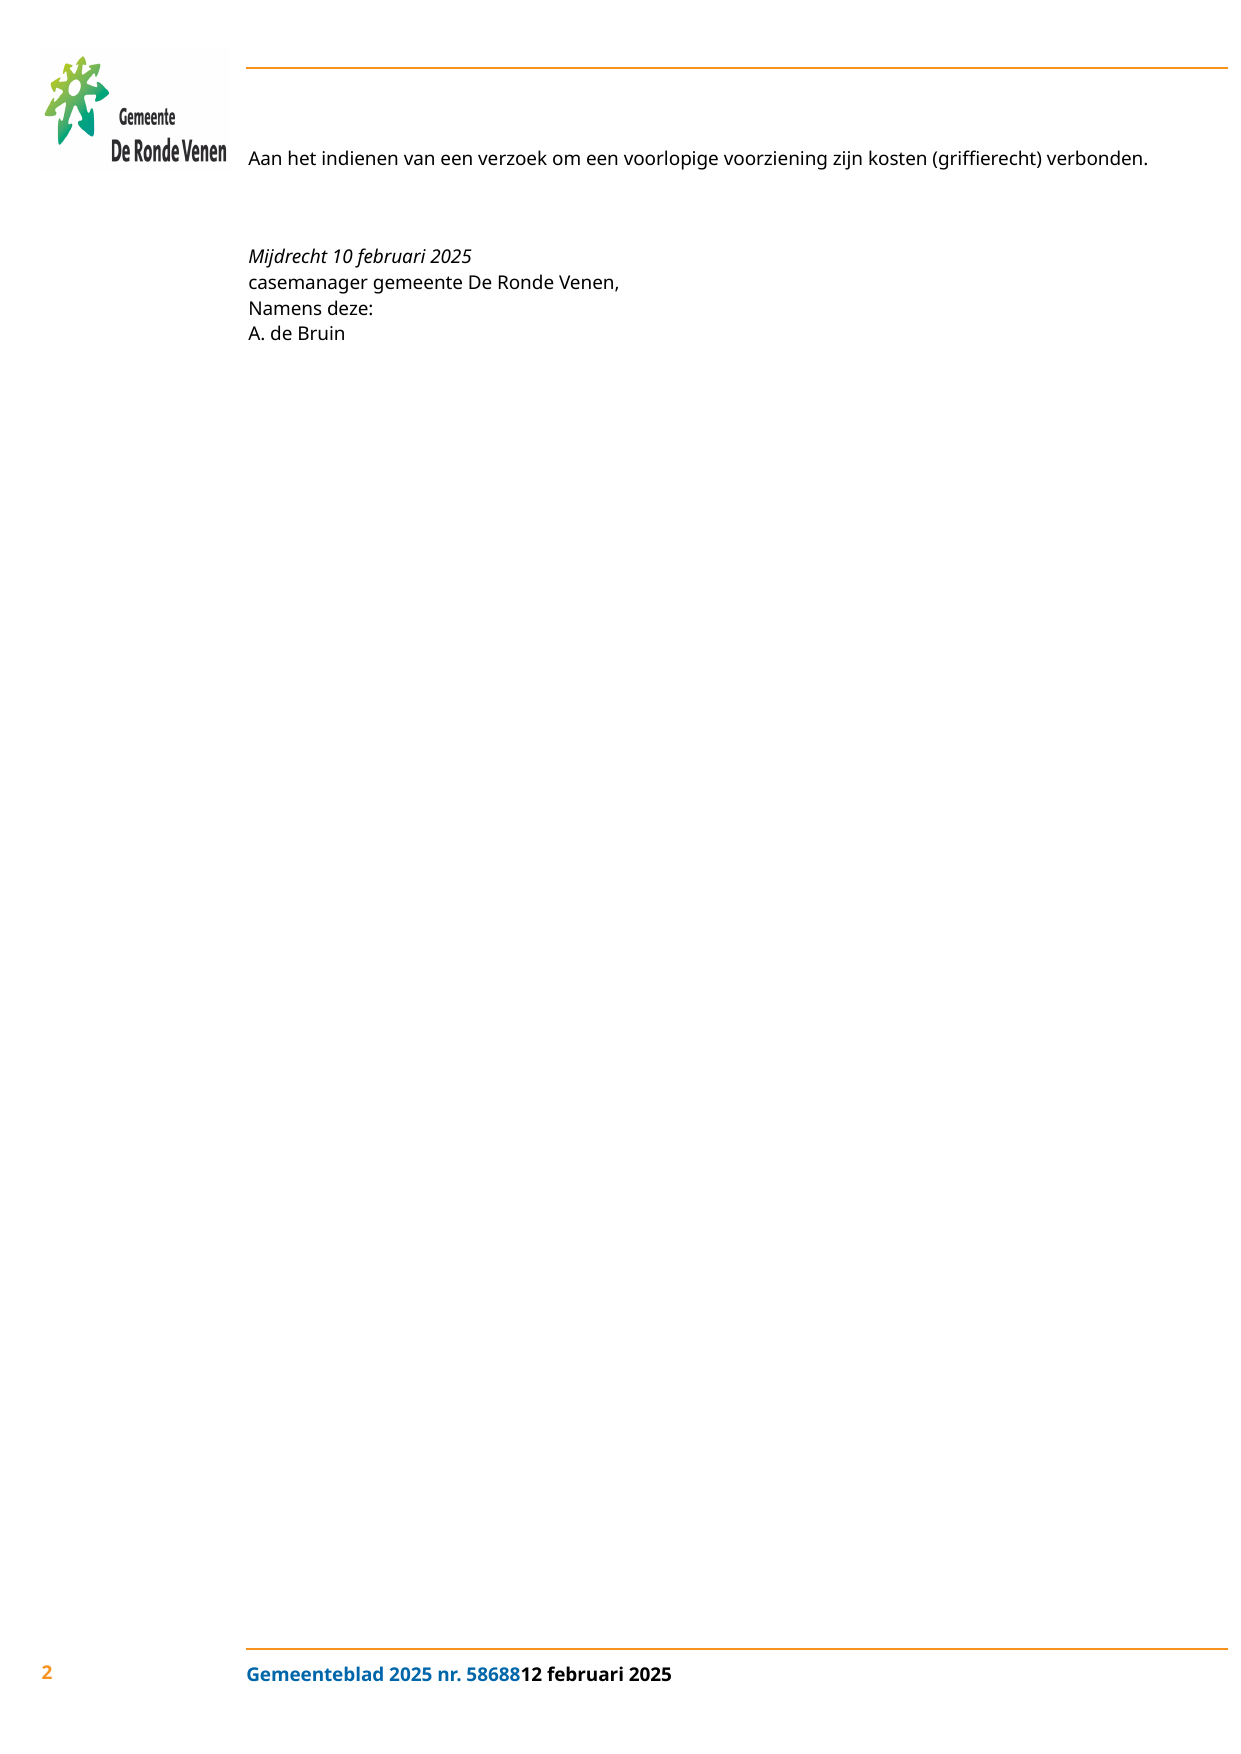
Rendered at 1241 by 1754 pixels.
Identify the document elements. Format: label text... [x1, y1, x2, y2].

text casemanager gemeente De Ronde Venen, [248, 269, 1152, 295]
picture [41, 47, 231, 172]
text Aan het indienen van een verzoek om een voorlopige voorziening zijn kosten (griffierecht) verbonden. [248, 145, 1152, 171]
text A. de Bruin [248, 321, 1152, 346]
text Mijdrecht 10 februari 2025 [248, 243, 1152, 269]
text Namens deze: [248, 295, 1152, 321]
